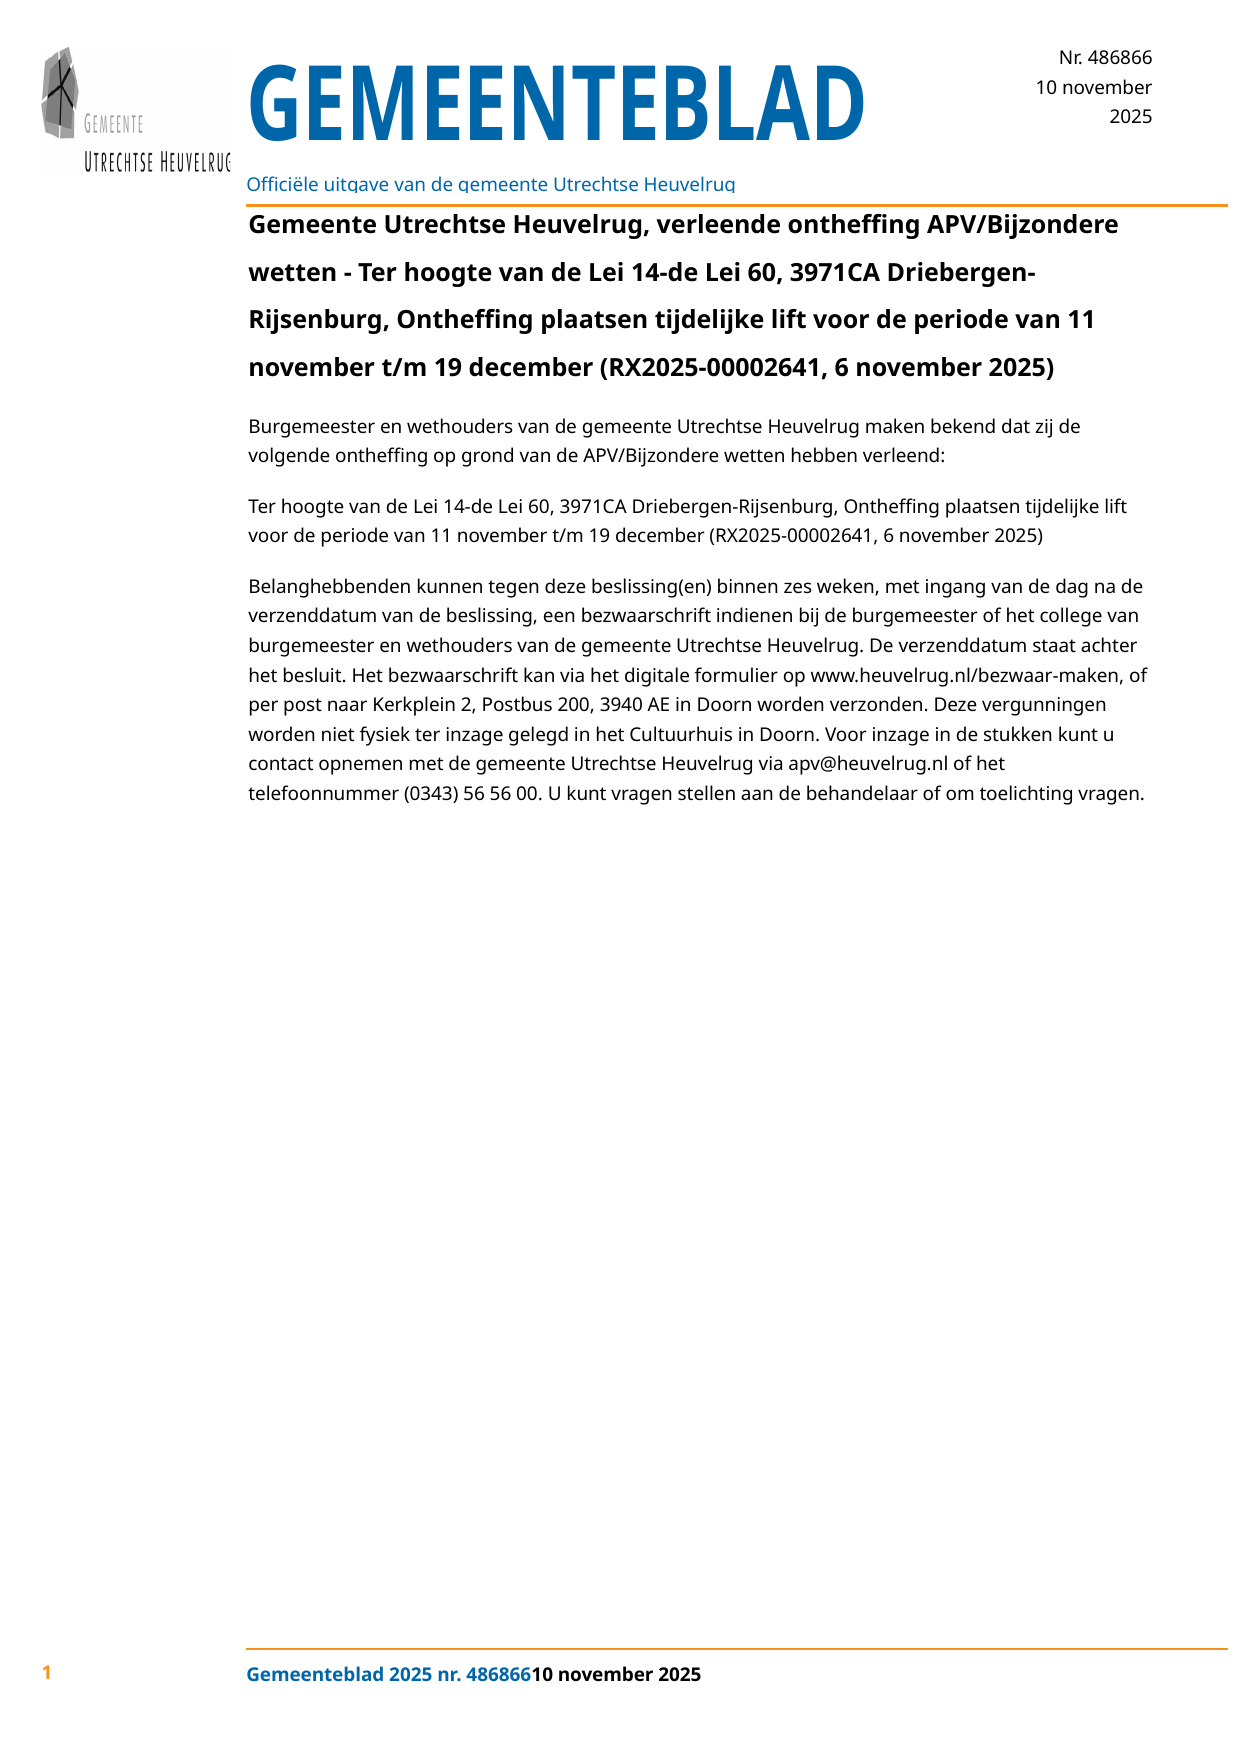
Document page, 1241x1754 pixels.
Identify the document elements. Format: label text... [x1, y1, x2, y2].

text Ter hoogte van de Lei 14-de Lei 60, 3971CA Driebergen-Rijsenburg, Ontheffing plaatsen tijdelijke lift voor de periode van 11 november t/m 19 december (RX2025-00002641, 6 november 2025) [248, 493, 1152, 548]
text Gemeente Utrechtse Heuvelrug, verleende ontheffing APV/Bijzondere wetten - Ter hoogte van de Lei 14-de Lei 60, 3971CA Driebergen-Rijsenburg, Ontheffing plaatsen tijdelijke lift voor de periode van 11 november t/m 19 december (RX2025-00002641, 6 november 2025) [248, 207, 1152, 384]
text Belanghebbenden kunnen tegen deze beslissing(en) binnen zes weken, met ingang van de dag na de verzenddatum van de beslissing, een bezwaarschrift indienen bij de burgemeester of het college van burgemeester en wethouders van de gemeente Utrechtse Heuvelrug. De verzenddatum staat achter het besluit. Het bezwaarschrift kan via het digitale formulier op www.heuvelrug.nl/bezwaar-maken, of per post naar Kerkplein 2, Postbus 200, 3940 AE in Doorn worden verzonden. Deze vergunningen worden niet fysiek ter inzage gelegd in het Cultuurhuis in Doorn. Voor inzage in de stukken kunt u contact opnemen met de gemeente Utrechtse Heuvelrug via apv@heuvelrug.nl of het telefoonnummer (0343) 56 56 00. U kunt vragen stellen aan de behandelaar of om toelichting vragen. [248, 573, 1152, 806]
picture [41, 47, 231, 172]
text Burgemeester en wethouders van de gemeente Utrechtse Heuvelrug maken bekend dat zij de volgende ontheffing op grond van de APV/Bijzondere wetten hebben verleend: [248, 413, 1152, 468]
